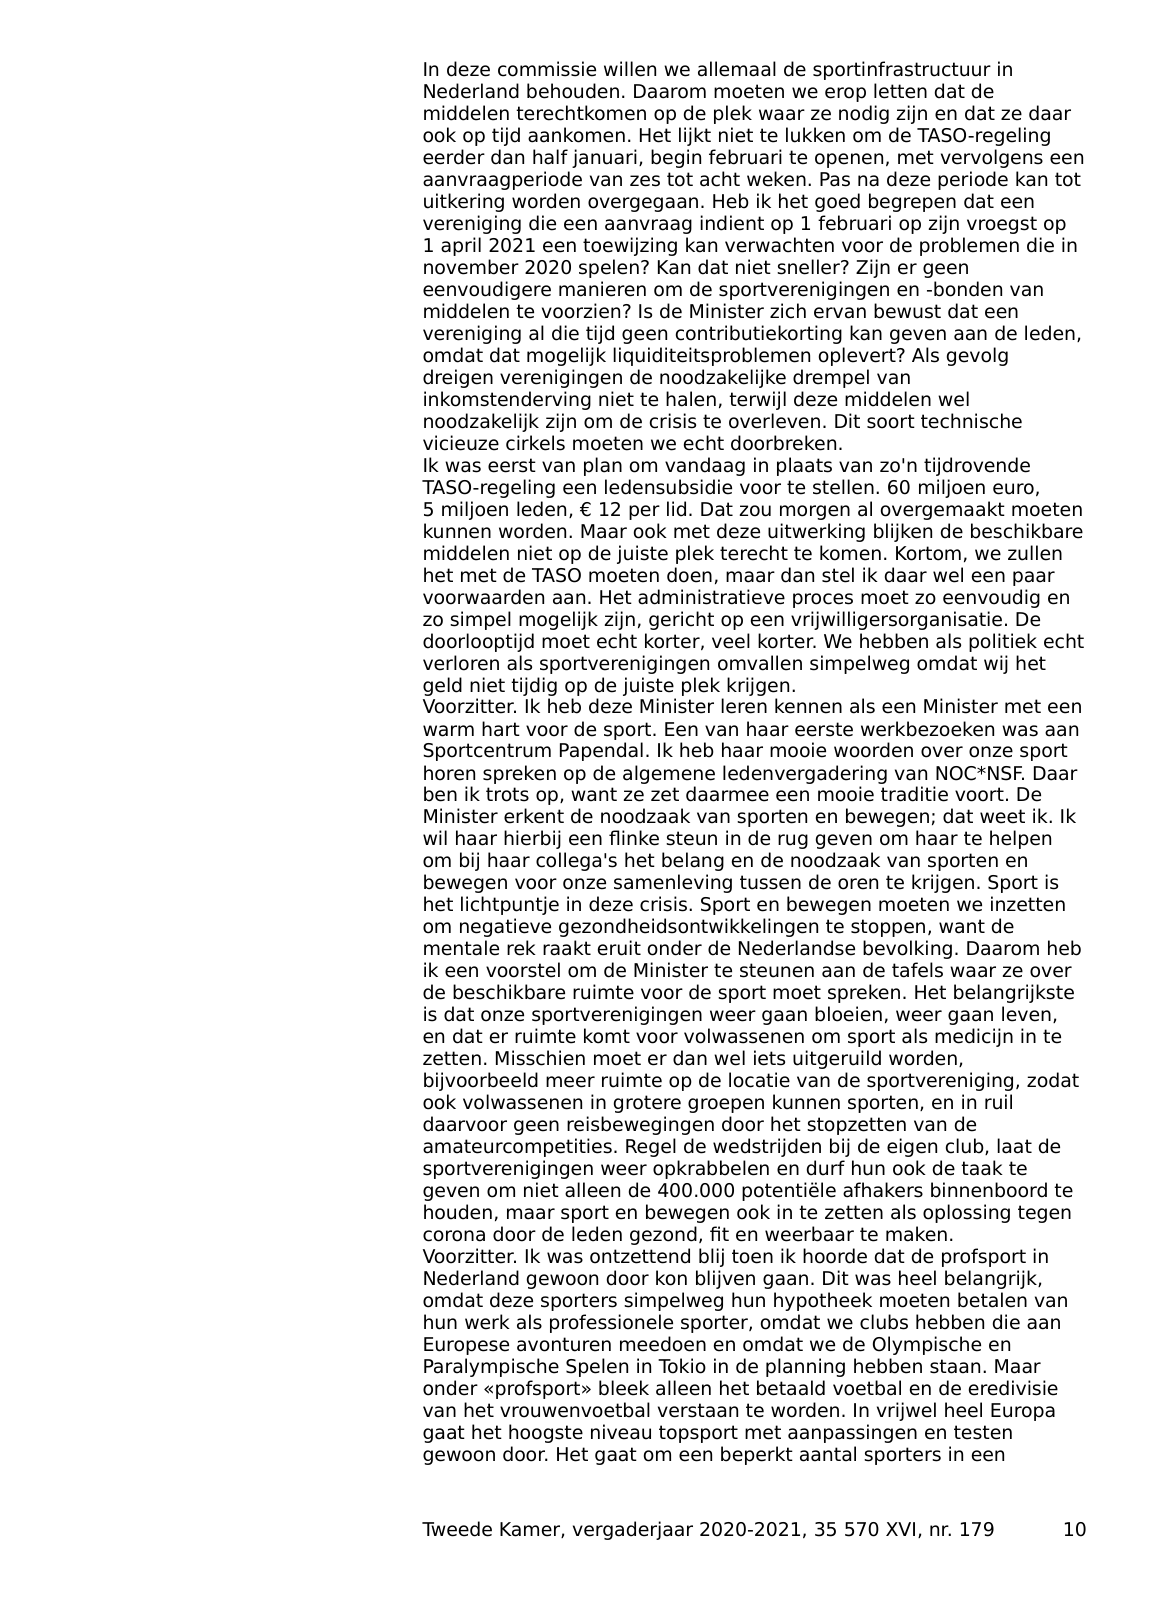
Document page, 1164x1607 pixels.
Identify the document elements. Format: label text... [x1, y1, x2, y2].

text In deze commissie willen we allemaal de sportinfrastructuur in Nederland behouden. Daarom moeten we erop letten dat de middelen terechtkomen op de plek waar ze nodig zijn en dat ze daar ook op tijd aankomen. Het lijkt niet te lukken om de TASO-regeling eerder dan half januari, begin februari te openen, met vervolgens een aanvraagperiode van zes tot acht weken. Pas na deze periode kan tot uitkering worden overgegaan. Heb ik het goed begrepen dat een vereniging die een aanvraag indient op 1 februari op zijn vroegst op 1 april 2021 een toewijzing kan verwachten voor de problemen die in november 2020 spelen? Kan dat niet sneller? Zijn er geen eenvoudigere manieren om de sportverenigingen en -bonden van middelen te voorzien? Is de Minister zich ervan bewust dat een vereniging al die tijd geen contributiekorting kan geven aan de leden, omdat dat mogelijk liquiditeitsproblemen oplevert? Als gevolg dreigen verenigingen de noodzakelijke drempel van inkomstenderving niet te halen, terwijl deze middelen wel noodzakelijk zijn om de crisis te overleven. Dit soort technische vicieuze cirkels moeten we echt doorbreken. [422, 59, 1087, 455]
text Voorzitter. Ik heb deze Minister leren kennen als een Minister met een warm hart voor de sport. Een van haar eerste werkbezoeken was aan Sportcentrum Papendal. Ik heb haar mooie woorden over onze sport horen spreken op de algemene ledenvergadering van NOC*NSF. Daar ben ik trots op, want ze zet daarmee een mooie traditie voort. De Minister erkent de noodzaak van sporten en bewegen; dat weet ik. Ik wil haar hierbij een flinke steun in de rug geven om haar te helpen om bij haar collega's het belang en de noodzaak van sporten en bewegen voor onze samenleving tussen de oren te krijgen. Sport is het lichtpuntje in deze crisis. Sport en bewegen moeten we inzetten om negatieve gezondheidsontwikkelingen te stoppen, want de mentale rek raakt eruit onder de Nederlandse bevolking. Daarom heb ik een voorstel om de Minister te steunen aan de tafels waar ze over de beschikbare ruimte voor de sport moet spreken. Het belangrijkste is dat onze sportverenigingen weer gaan bloeien, weer gaan leven, en dat er ruimte komt voor volwassenen om sport als medicijn in te zetten. Misschien moet er dan wel iets uitgeruild worden, bijvoorbeeld meer ruimte op de locatie van de sportvereniging, zodat ook volwassenen in grotere groepen kunnen sporten, en in ruil daarvoor geen reisbewegingen door het stopzetten van de amateurcompetities. Regel de wedstrijden bij de eigen club, laat de sportverenigingen weer opkrabbelen en durf hun ook de taak te geven om niet alleen de 400.000 potentiële afhakers binnenboord te houden, maar sport en bewegen ook in te zetten als oplossing tegen corona door de leden gezond, fit en weerbaar te maken. [422, 696, 1087, 1246]
text Voorzitter. Ik was ontzettend blij toen ik hoorde dat de profsport in Nederland gewoon door kon blijven gaan. Dit was heel belangrijk, omdat deze sporters simpelweg hun hypotheek moeten betalen van hun werk als professionele sporter, omdat we clubs hebben die aan Europese avonturen meedoen en omdat we de Olympische en Paralympische Spelen in Tokio in de planning hebben staan. Maar onder «profsport» bleek alleen het betaald voetbal en de eredivisie van het vrouwenvoetbal verstaan te worden. In vrijwel heel Europa gaat het hoogste niveau topsport met aanpassingen en testen gewoon door. Het gaat om een beperkt aantal sporters in een [422, 1246, 1087, 1466]
text Ik was eerst van plan om vandaag in plaats van zo'n tijdrovende TASO-regeling een ledensubsidie voor te stellen. 60 miljoen euro, 5 miljoen leden, € 12 per lid. Dat zou morgen al overgemaakt moeten kunnen worden. Maar ook met deze uitwerking blijken de beschikbare middelen niet op de juiste plek terecht te komen. Kortom, we zullen het met de TASO moeten doen, maar dan stel ik daar wel een paar voorwaarden aan. Het administratieve proces moet zo eenvoudig en zo simpel mogelijk zijn, gericht op een vrijwilligersorganisatie. De doorlooptijd moet echt korter, veel korter. We hebben als politiek echt verloren als sportverenigingen omvallen simpelweg omdat wij het geld niet tijdig op de juiste plek krijgen. [422, 455, 1087, 696]
